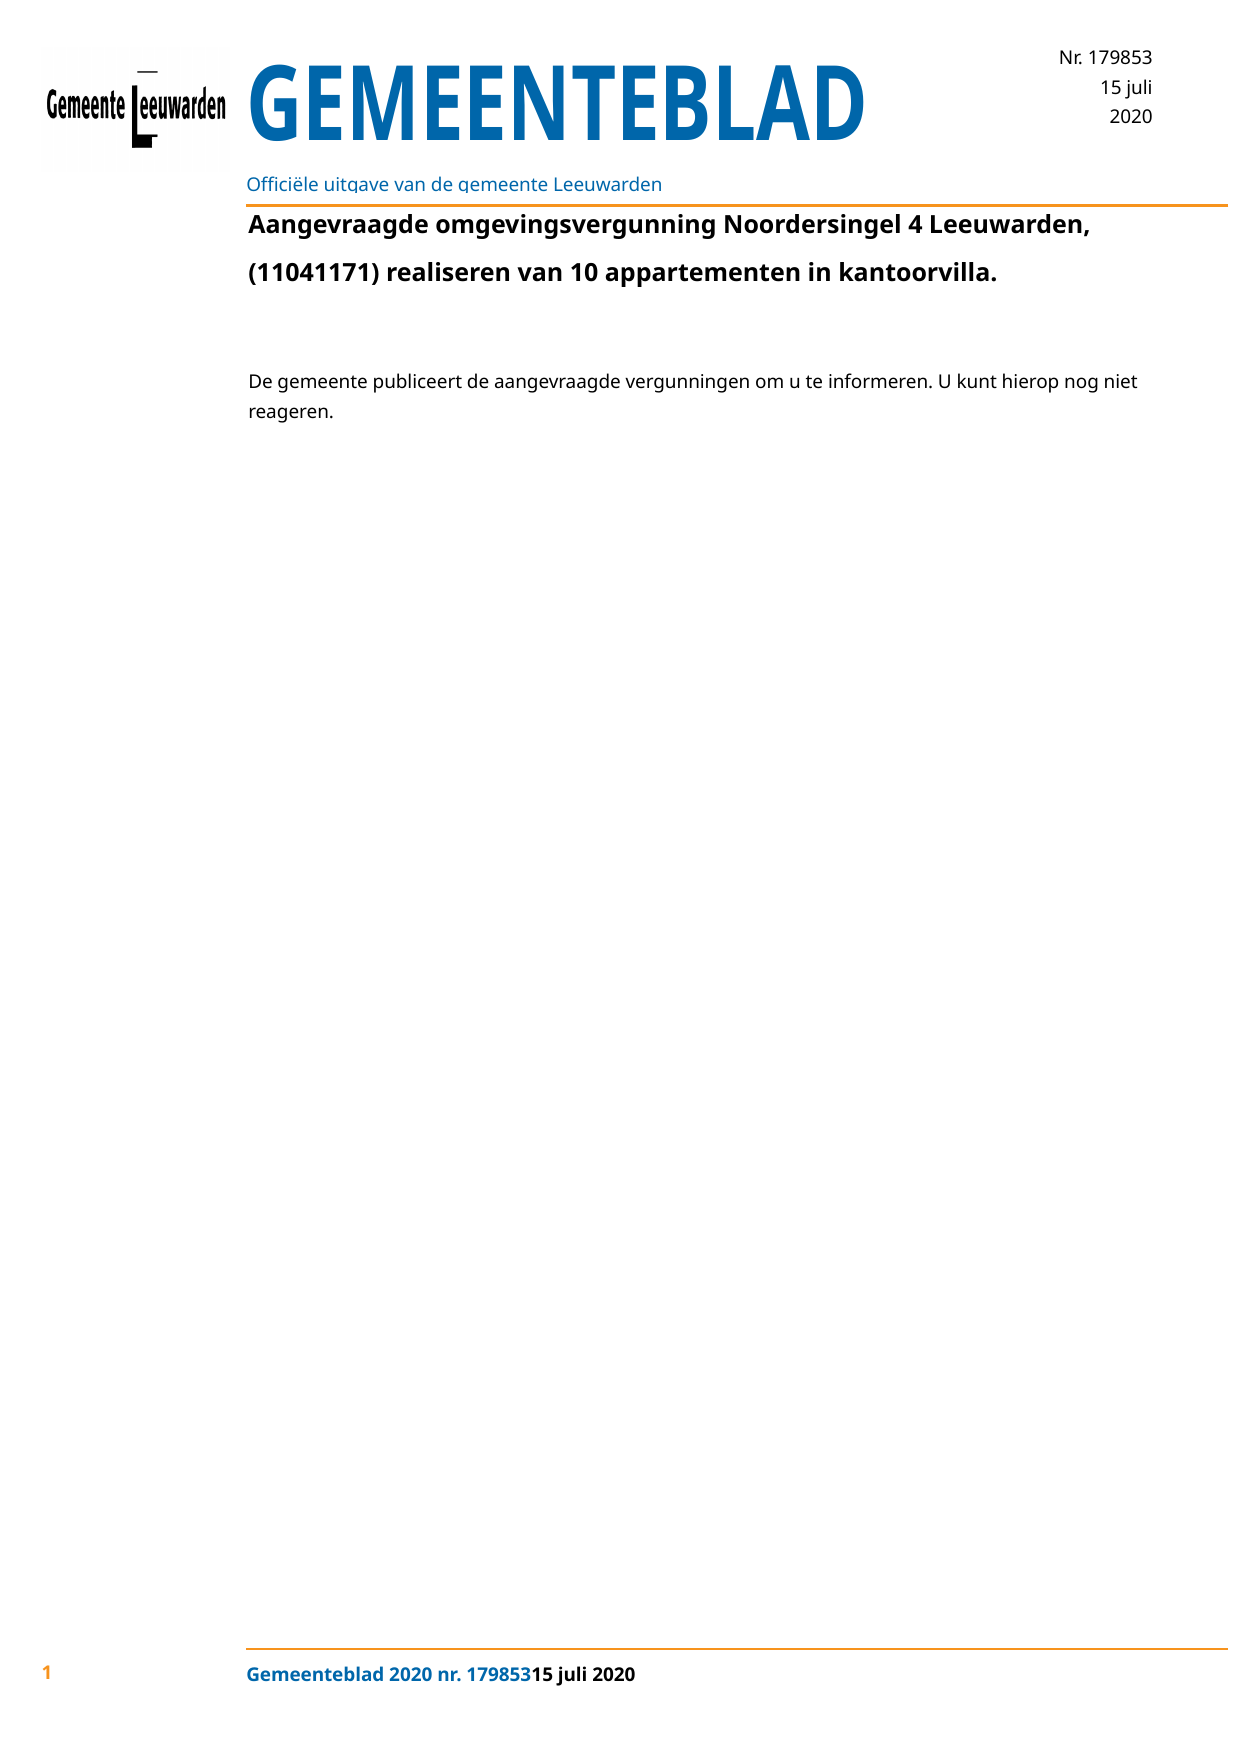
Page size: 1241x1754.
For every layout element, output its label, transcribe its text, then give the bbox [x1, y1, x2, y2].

picture [41, 47, 231, 172]
text Aangevraagde omgevingsvergunning Noordersingel 4 Leeuwarden, (11041171) realiseren van 10 appartementen in kantoorvilla. [248, 207, 1152, 288]
text De gemeente publiceert de aangevraagde vergunningen om u te informeren. U kunt hierop nog niet reageren. [248, 368, 1152, 424]
